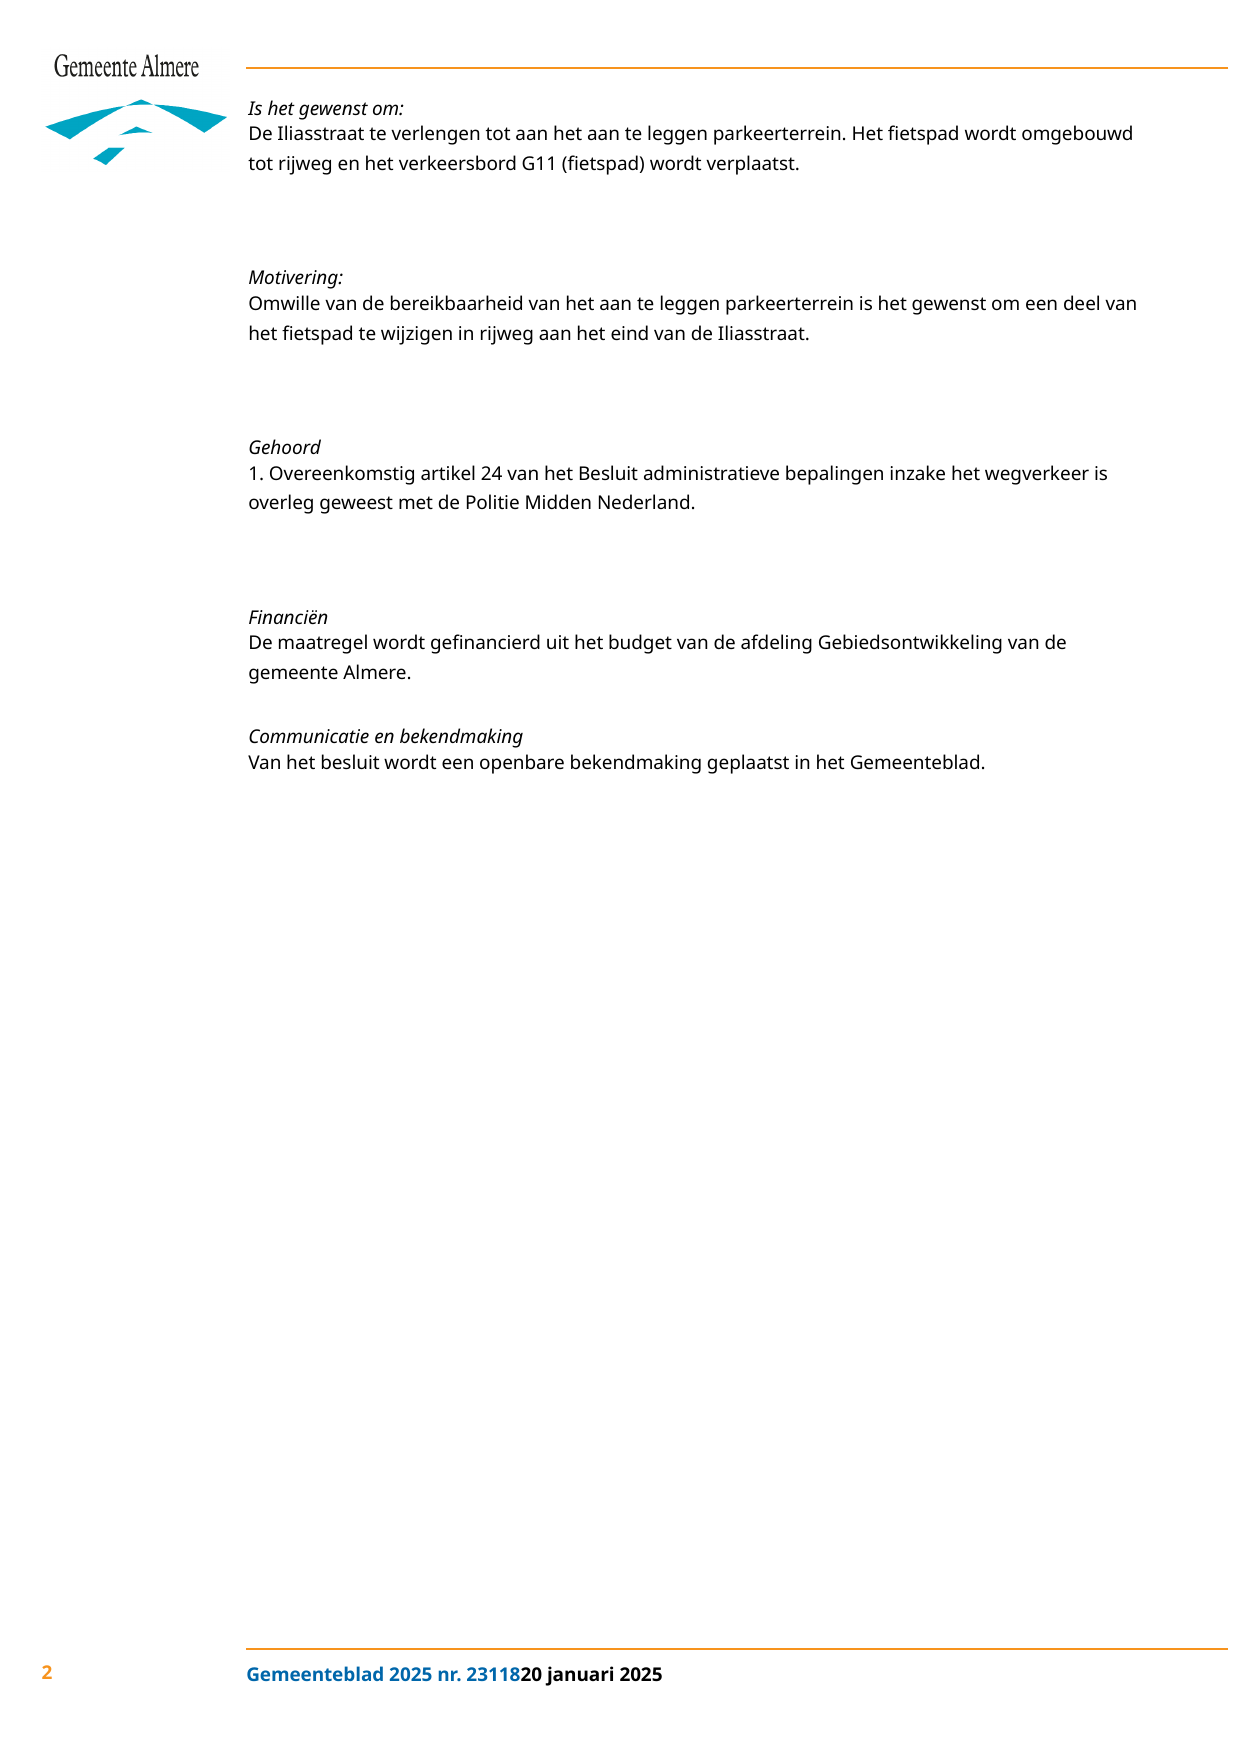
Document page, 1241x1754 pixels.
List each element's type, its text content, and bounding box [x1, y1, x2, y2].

text De maatregel wordt gefinancierd uit het budget van de afdeling Gebiedsontwikkeling van de gemeente Almere. [248, 629, 1152, 685]
text 1. Overeenkomstig artikel 24 van het Besluit administratieve bepalingen inzake het wegverkeer is overleg geweest met de Politie Midden Nederland. [248, 460, 1152, 515]
text Is het gewenst om: [248, 95, 1152, 121]
picture [41, 47, 231, 172]
text Motivering: [248, 264, 1152, 290]
text Gehoord [248, 434, 1152, 460]
text Financiën [248, 604, 1152, 629]
text Omwille van de bereikbaarheid van het aan te leggen parkeerterrein is het gewenst om een deel van het fietspad te wijzigen in rijweg aan het eind van de Iliasstraat. [248, 290, 1152, 346]
text Van het besluit wordt een openbare bekendmaking geplaatst in het Gemeenteblad. [248, 749, 1152, 774]
text De Iliasstraat te verlengen tot aan het aan te leggen parkeerterrein. Het fietspad wordt omgebouwd tot rijweg en het verkeersbord G11 (fietspad) wordt verplaatst. [248, 121, 1152, 176]
text Communicatie en bekendmaking [248, 723, 1152, 749]
